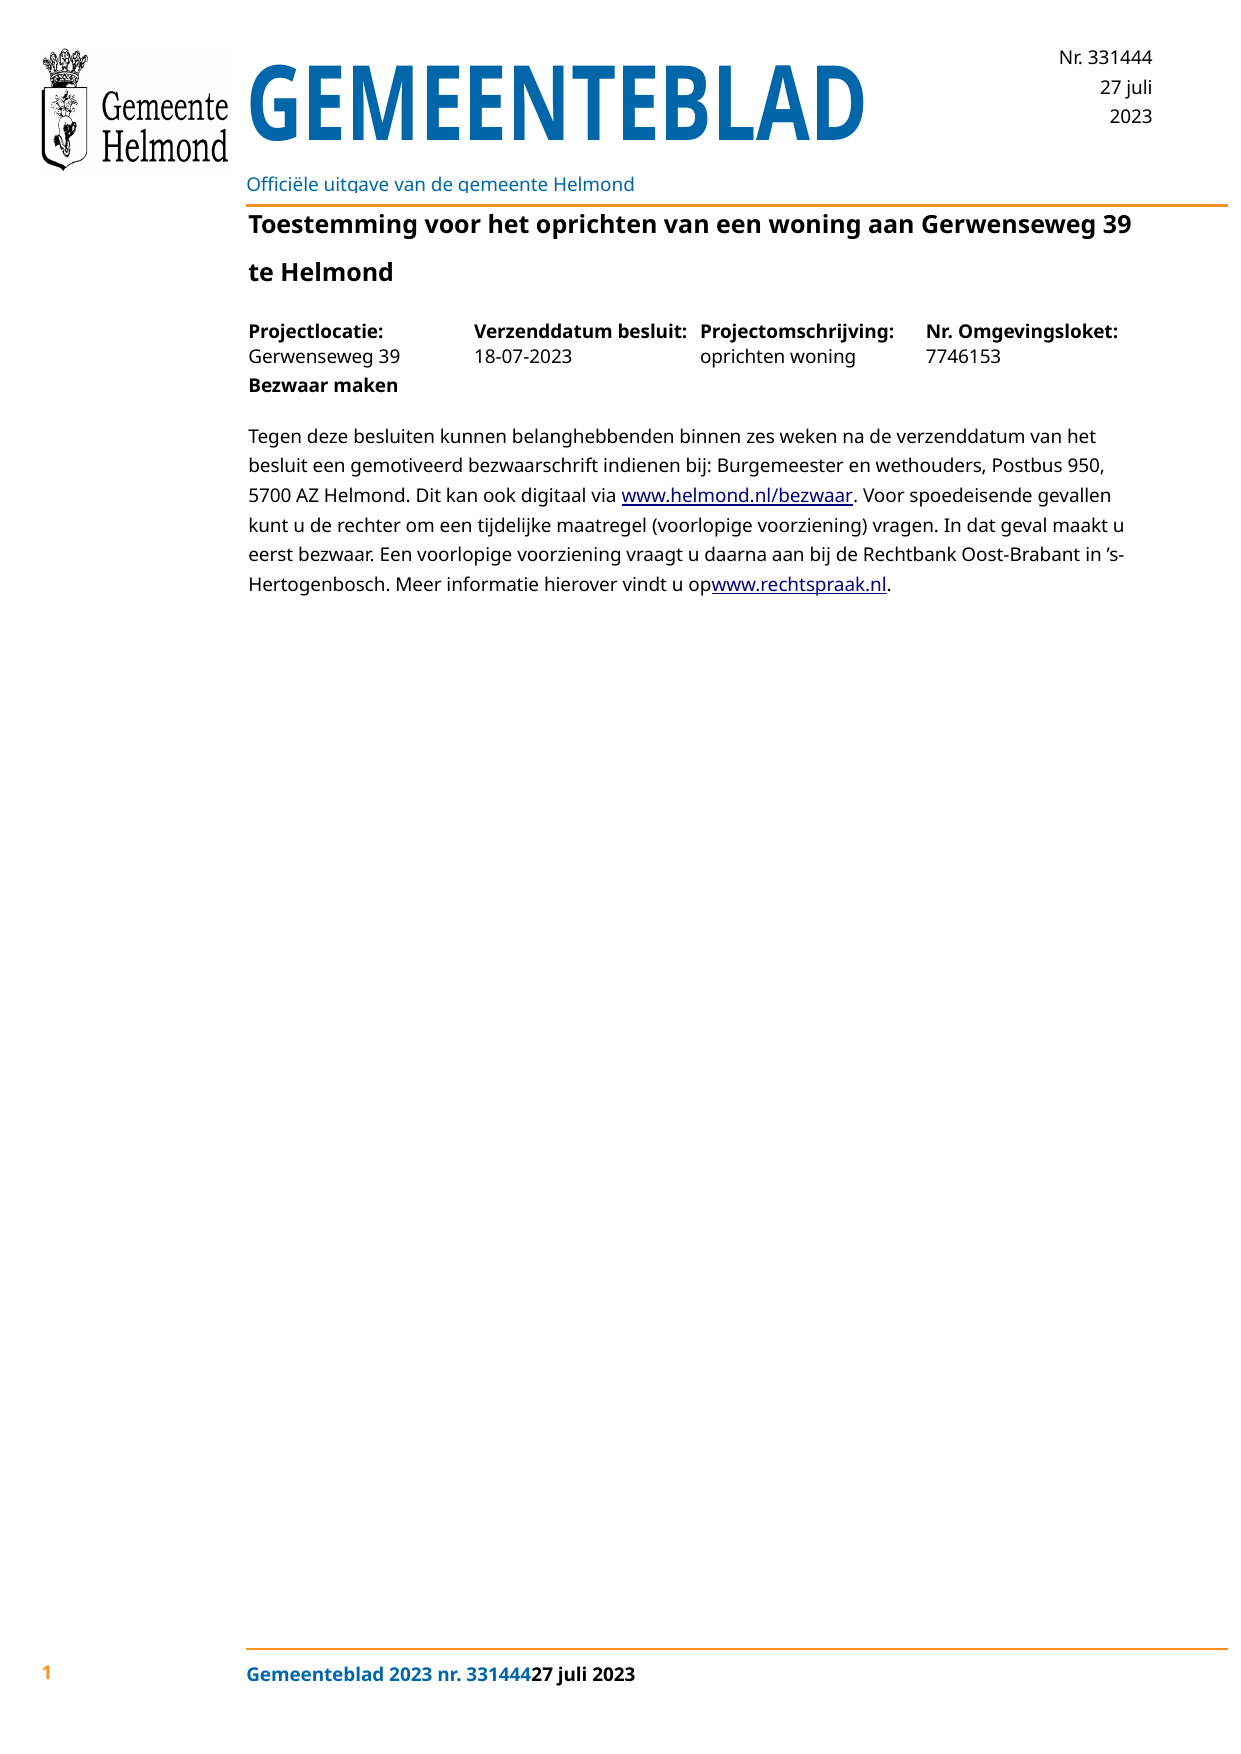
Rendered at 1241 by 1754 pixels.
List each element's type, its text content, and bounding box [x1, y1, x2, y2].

text Bezwaar maken [248, 373, 1152, 398]
table_header Nr. Omgevingsloket: [926, 318, 1152, 344]
table_cell 7746153 [926, 344, 1152, 369]
table_cell oprichten woning [700, 344, 926, 369]
table_header Verzenddatum besluit: [474, 318, 700, 344]
table_cell 18-07-2023 [474, 344, 700, 369]
picture [41, 47, 231, 172]
text Tegen deze besluiten kunnen belanghebbenden binnen zes weken na de verzenddatum van het besluit een gemotiveerd bezwaarschrift indienen bij: Burgemeester en wethouders, Postbus 950, 5700 AZ Helmond. Dit kan ook digitaal via www.helmond.nl/bezwaar. Voor spoedeisende gevallen kunt u de rechter om een tijdelijke maatregel (voorlopige voorziening) vragen. In dat geval maakt u eerst bezwaar. Een voorlopige voorziening vraagt u daarna aan bij de Rechtbank Oost-Brabant in ’s-Hertogenbosch. Meer informatie hierover vindt u opwww.rechtspraak.nl. [248, 423, 1152, 597]
table_cell Gerwenseweg 39 [248, 344, 474, 369]
table_header Projectlocatie: [248, 318, 474, 344]
text Toestemming voor het oprichten van een woning aan Gerwenseweg 39 te Helmond [248, 207, 1152, 288]
table_header Projectomschrijving: [700, 318, 926, 344]
